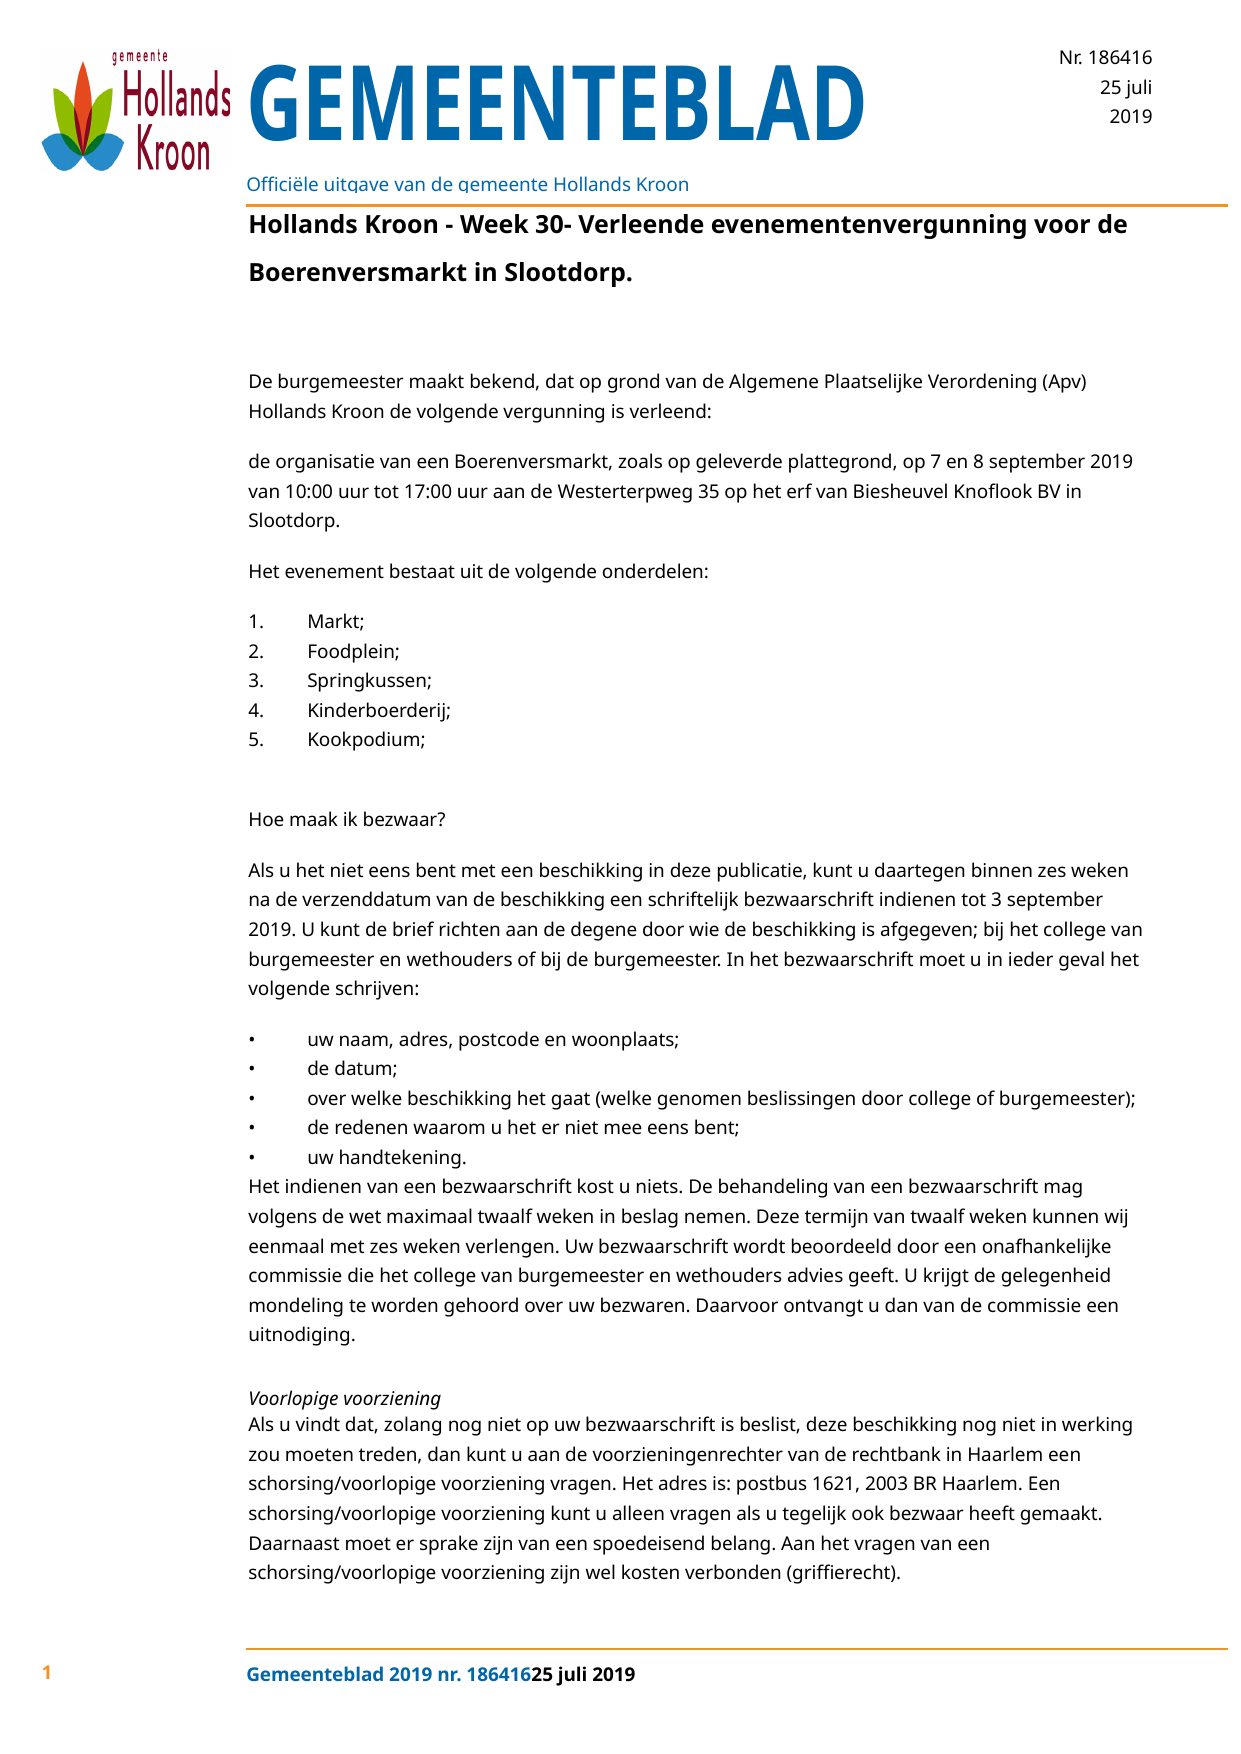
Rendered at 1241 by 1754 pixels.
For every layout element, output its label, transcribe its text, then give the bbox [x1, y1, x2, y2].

text de organisatie van een Boerenversmarkt, zoals op geleverde plattegrond, op 7 en 8 september 2019 van 10:00 uur tot 17:00 uur aan de Westerterpweg 35 op het erf van Biesheuvel Knoflook BV in Slootdorp. [248, 448, 1152, 533]
text Het evenement bestaat uit de volgende onderdelen: [248, 558, 1152, 584]
list uw naam, adres, postcode en woonplaats; [248, 1026, 1152, 1052]
list Markt; [248, 608, 1152, 634]
text Hoe maak ik bezwaar? [248, 807, 1152, 832]
text Het indienen van een bezwaarschrift kost u niets. De behandeling van een bezwaarschrift mag volgens de wet maximaal twaalf weken in beslag nemen. Deze termijn van twaalf weken kunnen wij eenmaal met zes weken verlengen. Uw bezwaarschrift wordt beoordeeld door een onafhankelijke commissie die het college van burgemeester en wethouders advies geeft. U krijgt de gelegenheid mondeling te worden gehoord over uw bezwaren. Daarvoor ontvangt u dan van de commissie een uitnodiging. [248, 1174, 1152, 1347]
list uw handtekening. [248, 1144, 1152, 1170]
list de redenen waarom u het er niet mee eens bent; [248, 1114, 1152, 1140]
list over welke beschikking het gaat (welke genomen beslissingen door college of burgemeester); [248, 1085, 1152, 1111]
text De burgemeester maakt bekend, dat op grond van de Algemene Plaatselijke Verordening (Apv) Hollands Kroon de volgende vergunning is verleend: [248, 368, 1152, 424]
list Kookpodium; [248, 727, 1152, 752]
text Als u het niet eens bent met een beschikking in deze publicatie, kunt u daartegen binnen zes weken na de verzenddatum van de beschikking een schriftelijk bezwaarschrift indienen tot 3 september 2019. U kunt de brief richten aan de degene door wie de beschikking is afgegeven; bij het college van burgemeester en wethouders of bij de burgemeester. In het bezwaarschrift moet u in ieder geval het volgende schrijven: [248, 857, 1152, 1001]
picture [41, 47, 231, 172]
list Kinderboerderij; [248, 697, 1152, 723]
text Hollands Kroon - Week 30- Verleende evenementenvergunning voor de Boerenversmarkt in Slootdorp. [248, 207, 1152, 288]
list Foodplein; [248, 638, 1152, 664]
list de datum; [248, 1055, 1152, 1081]
text Voorlopige voorziening [248, 1386, 1152, 1411]
list Springkussen; [248, 667, 1152, 693]
text Als u vindt dat, zolang nog niet op uw bezwaarschrift is beslist, deze beschikking nog niet in werking zou moeten treden, dan kunt u aan de voorzieningenrechter van de rechtbank in Haarlem een schorsing/voorlopige voorziening vragen. Het adres is: postbus 1621, 2003 BR Haarlem. Een schorsing/voorlopige voorziening kunt u alleen vragen als u tegelijk ook bezwaar heeft gemaakt. Daarnaast moet er sprake zijn van een spoedeisend belang. Aan het vragen van een schorsing/voorlopige voorziening zijn wel kosten verbonden (griffierecht). [248, 1411, 1152, 1585]
